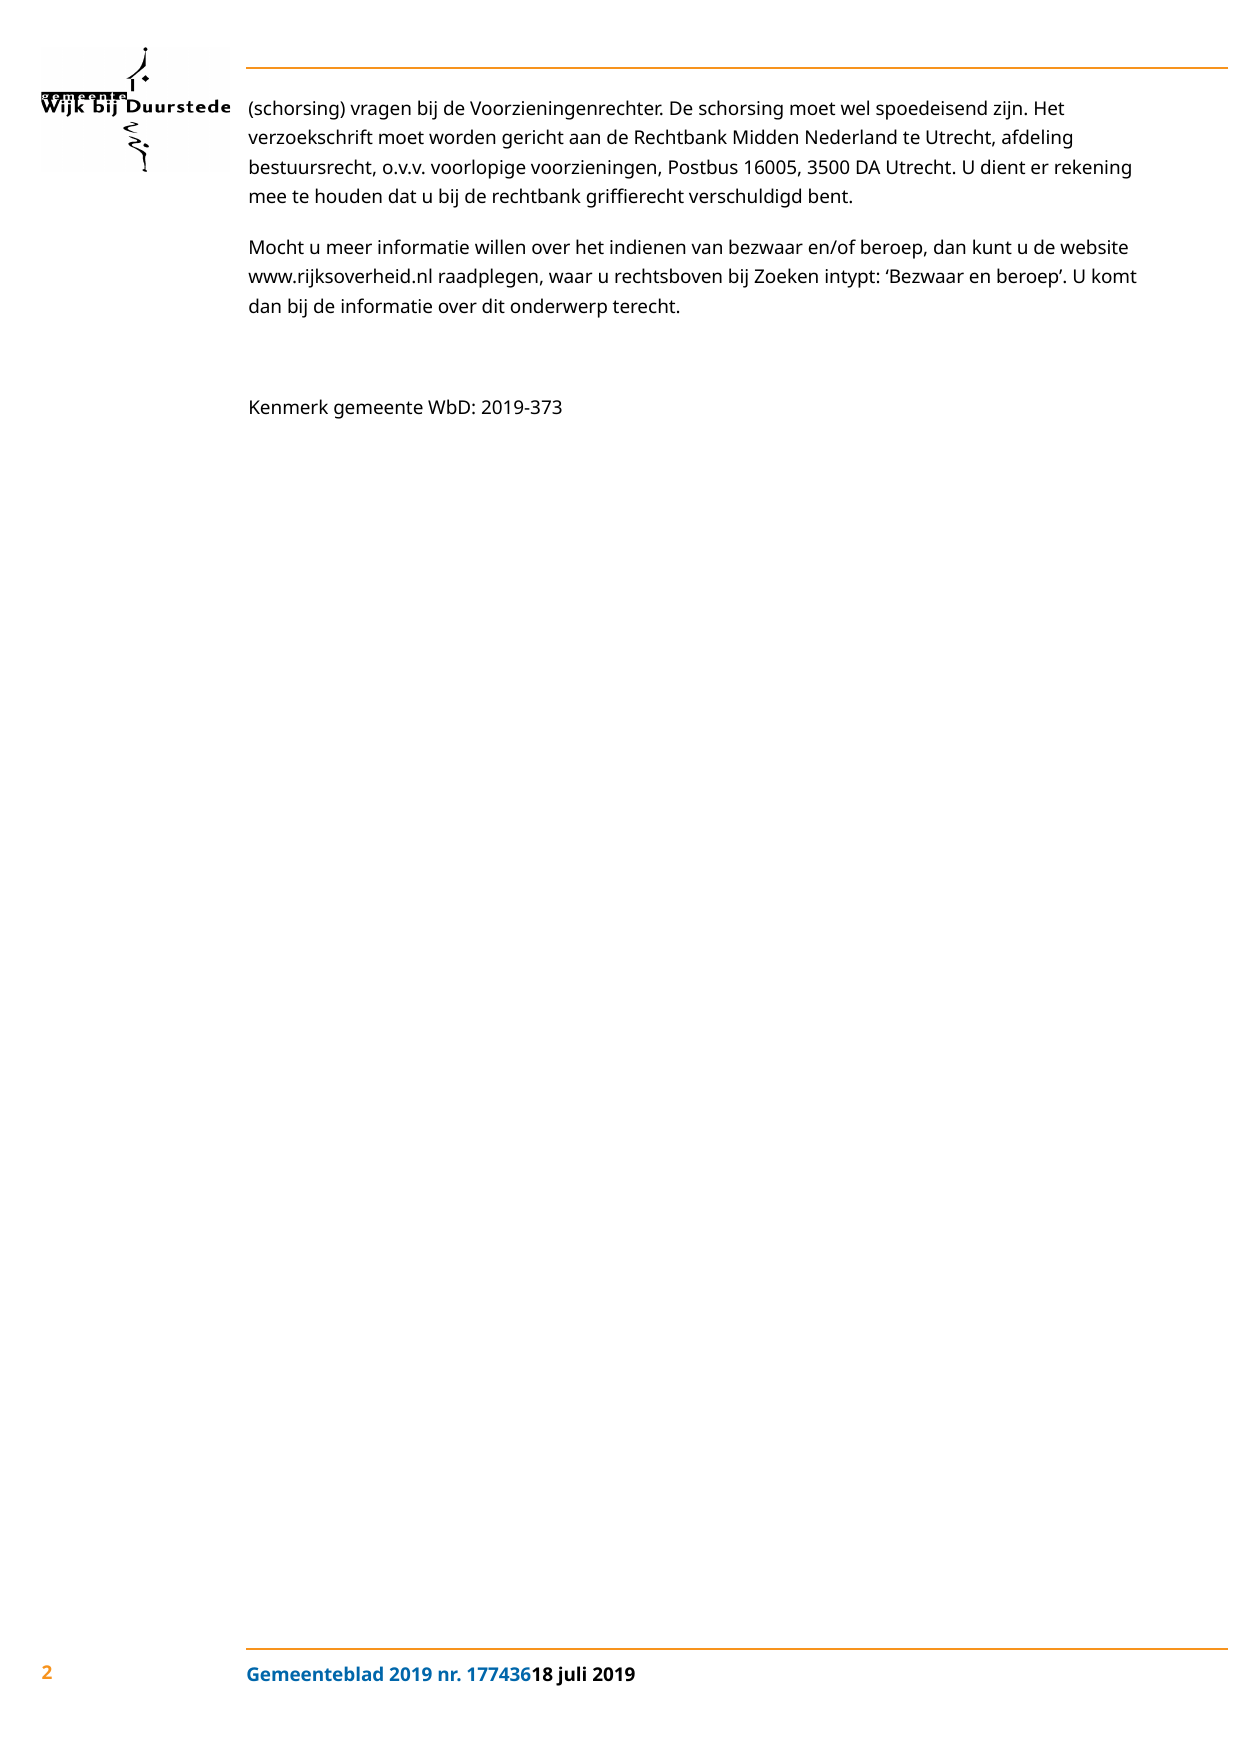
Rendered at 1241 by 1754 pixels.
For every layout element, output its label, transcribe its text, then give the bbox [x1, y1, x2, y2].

text Mocht u meer informatie willen over het indienen van bezwaar en/of beroep, dan kunt u de website www.rijksoverheid.nl raadplegen, waar u rechtsboven bij Zoeken intypt: ‘Bezwaar en beroep’. U komt dan bij de informatie over dit onderwerp terecht. [248, 234, 1152, 319]
text (schorsing) vragen bij de Voorzieningenrechter. De schorsing moet wel spoedeisend zijn. Het verzoekschrift moet worden gericht aan de Rechtbank Midden Nederland te Utrecht, afdeling bestuursrecht, o.v.v. voorlopige voorzieningen, Postbus 16005, 3500 DA Utrecht. U dient er rekening mee te houden dat u bij de rechtbank griffierecht verschuldigd bent. [248, 95, 1152, 209]
picture [41, 47, 231, 172]
text Kenmerk gemeente WbD: 2019-373 [248, 394, 1152, 420]
